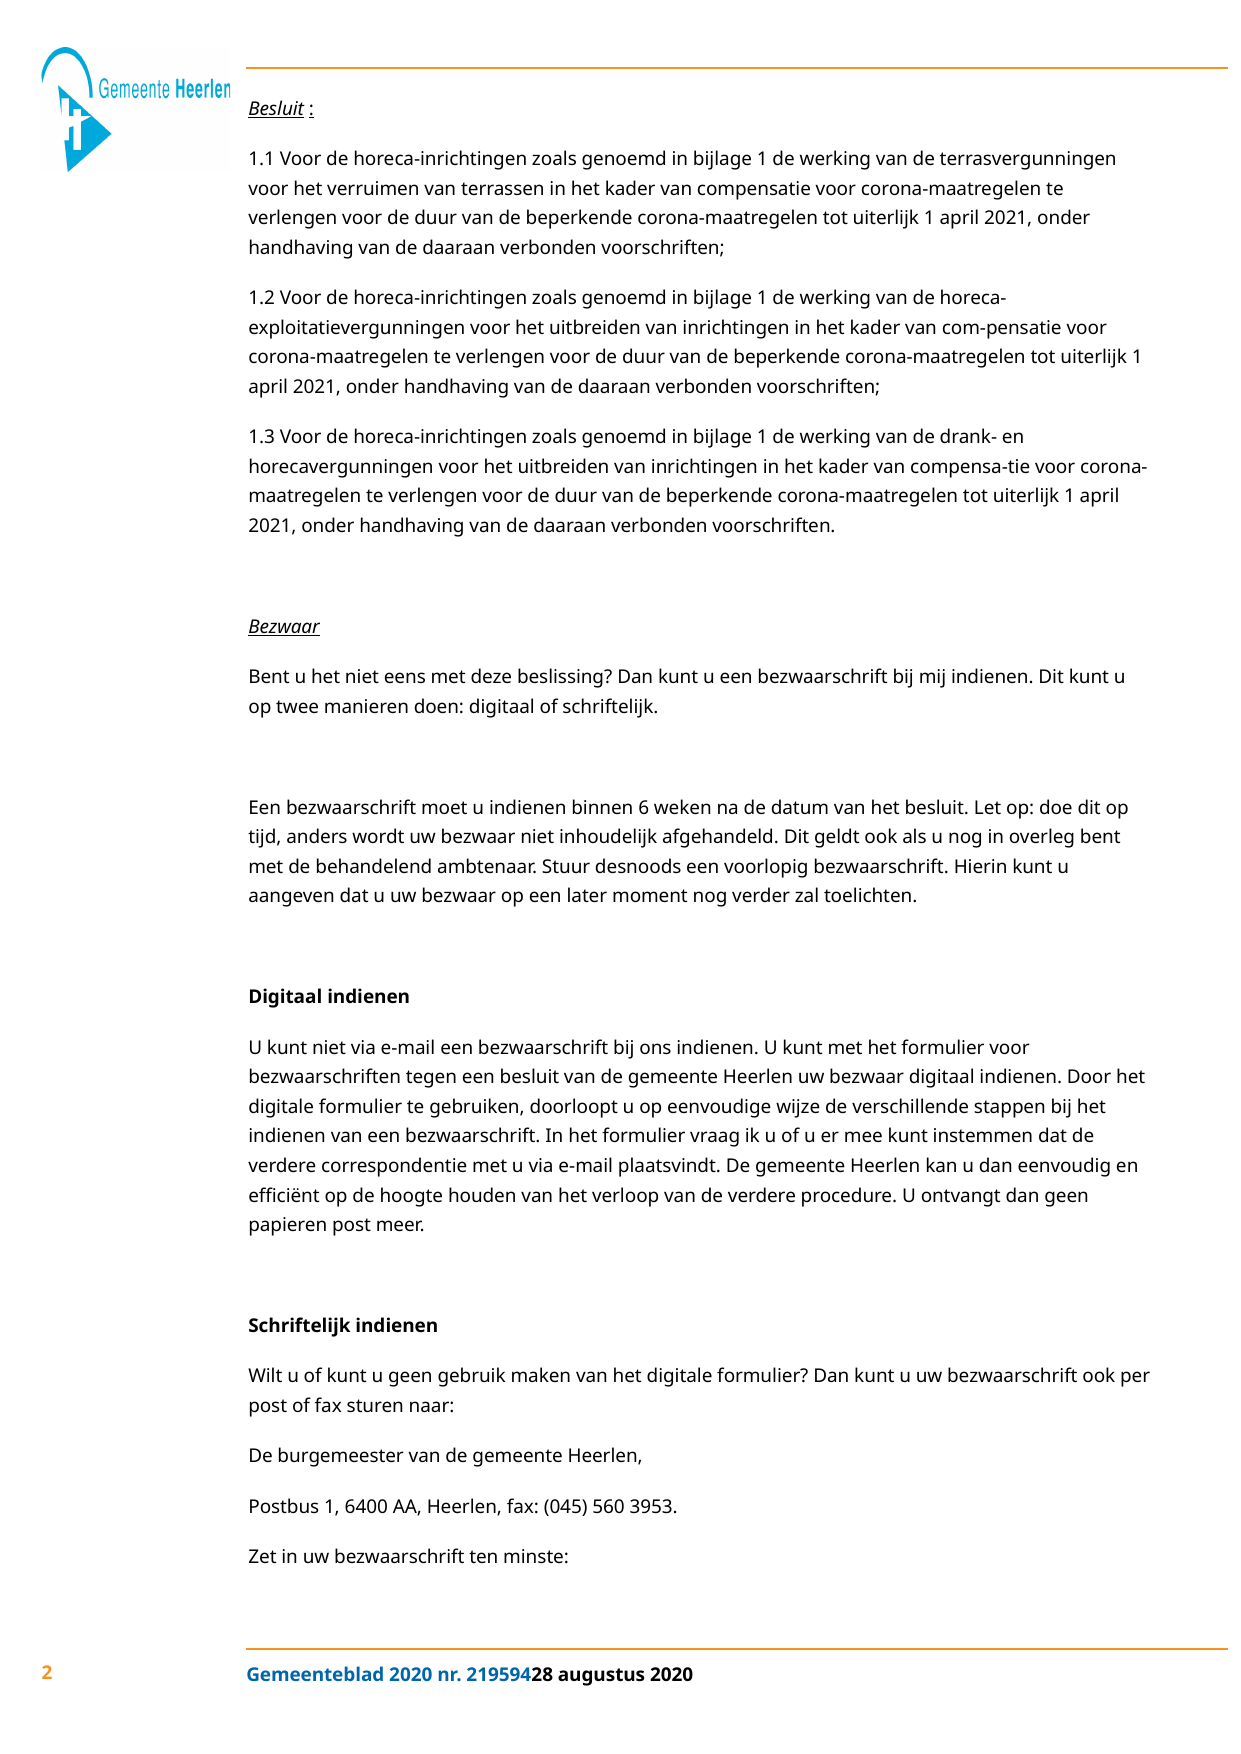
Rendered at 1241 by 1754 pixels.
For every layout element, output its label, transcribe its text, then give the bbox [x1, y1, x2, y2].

text 1.1 Voor de horeca-inrichtingen zoals genoemd in bijlage 1 de werking van de terrasvergunningen voor het verruimen van terrassen in het kader van compensatie voor corona-maatregelen te verlengen voor de duur van de beperkende corona-maatregelen tot uiterlijk 1 april 2021, onder handhaving van de daaraan verbonden voorschriften; [248, 145, 1152, 260]
picture [41, 47, 59, 70]
text Postbus 1, 6400 AA, Heerlen, fax: (045) 560 3953. [248, 1493, 1152, 1519]
text 1.3 Voor de horeca-inrichtingen zoals genoemd in bijlage 1 de werking van de drank- en horecavergunningen voor het uitbreiden van inrichtingen in het kader van compensa-tie voor corona-maatregelen te verlengen voor de duur van de beperkende corona-maatregelen tot uiterlijk 1 april 2021, onder handhaving van de daaraan verbonden voorschriften. [248, 423, 1152, 538]
text Zet in uw bezwaarschrift ten minste: [248, 1543, 1152, 1569]
text U kunt niet via e-mail een bezwaarschrift bij ons indienen. U kunt met het formulier voor bezwaarschriften tegen een besluit van de gemeente Heerlen uw bezwaar digitaal indienen. Door het digitale formulier te gebruiken, doorloopt u op eenvoudige wijze de verschillende stappen bij het indienen van een bezwaarschrift. In het formulier vraag ik u of u er mee kunt instemmen dat de verdere correspondentie met u via e-mail plaatsvindt. De gemeente Heerlen kan u dan eenvoudig en efficiënt op de hoogte houden van het verloop van de verdere procedure. U ontvangt dan geen papieren post meer. [248, 1034, 1152, 1237]
text Bezwaar [248, 613, 1152, 639]
text Bent u het niet eens met deze beslissing? Dan kunt u een bezwaarschrift bij mij indienen. Dit kunt u op twee manieren doen: digitaal of schriftelijk. [248, 663, 1152, 719]
text Wilt u of kunt u geen gebruik maken van het digitale formulier? Dan kunt u uw bezwaarschrift ook per post of fax sturen naar: [248, 1363, 1152, 1418]
picture [41, 47, 231, 172]
text Digitaal indienen [248, 983, 1152, 1009]
text Besluit : [248, 95, 1152, 121]
text De burgemeester van de gemeente Heerlen, [248, 1443, 1152, 1468]
text 1.2 Voor de horeca-inrichtingen zoals genoemd in bijlage 1 de werking van de horeca-exploitatievergunningen voor het uitbreiden van inrichtingen in het kader van com-pensatie voor corona-maatregelen te verlengen voor de duur van de beperkende corona-maatregelen tot uiterlijk 1 april 2021, onder handhaving van de daaraan verbonden voorschriften; [248, 284, 1152, 399]
text Een bezwaarschrift moet u indienen binnen 6 weken na de datum van het besluit. Let op: doe dit op tijd, anders wordt uw bezwaar niet inhoudelijk afgehandeld. Dit geldt ook als u nog in overleg bent met de behandelend ambtenaar. Stuur desnoods een voorlopig bezwaarschrift. Hierin kunt u aangeven dat u uw bezwaar op een later moment nog verder zal toelichten. [248, 794, 1152, 908]
text Schriftelijk indienen [248, 1312, 1152, 1338]
